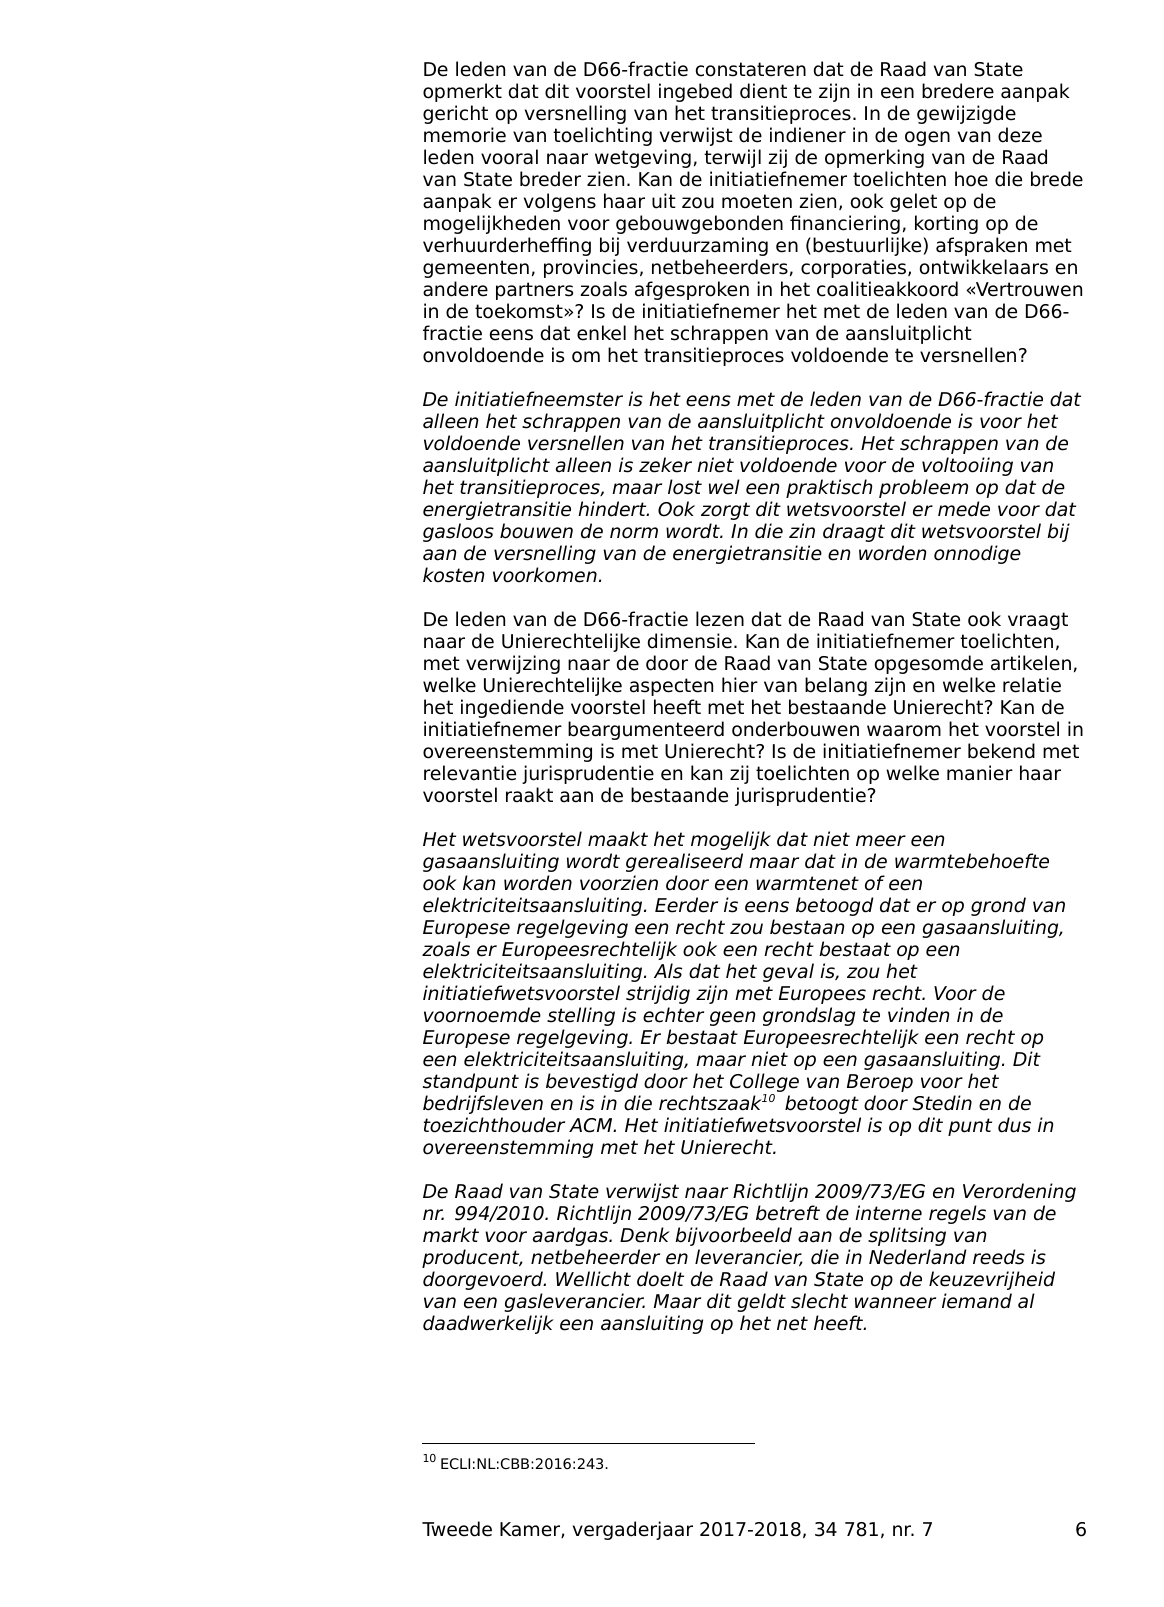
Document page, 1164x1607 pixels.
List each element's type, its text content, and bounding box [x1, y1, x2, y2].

text De leden van de D66-fractie constateren dat de Raad van State opmerkt dat dit voorstel ingebed dient te zijn in een bredere aanpak gericht op versnelling van het transitieproces. In de gewijzigde memorie van toelichting verwijst de indiener in de ogen van deze leden vooral naar wetgeving, terwijl zij de opmerking van de Raad van State breder zien. Kan de initiatiefnemer toelichten hoe die brede aanpak er volgens haar uit zou moeten zien, ook gelet op de mogelijkheden voor gebouwgebonden financiering, korting op de verhuurderheffing bij verduurzaming en (bestuurlijke) afspraken met gemeenten, provincies, netbeheerders, corporaties, ontwikkelaars en andere partners zoals afgesproken in het coalitieakkoord «Vertrouwen in de toekomst»? Is de initiatiefnemer het met de leden van de D66-fractie eens dat enkel het schrappen van de aansluitplicht onvoldoende is om het transitieproces voldoende te versnellen? [422, 59, 1087, 367]
text De leden van de D66-fractie lezen dat de Raad van State ook vraagt naar de Unierechtelijke dimensie. Kan de initiatiefnemer toelichten, met verwijzing naar de door de Raad van State opgesomde artikelen, welke Unierechtelijke aspecten hier van belang zijn en welke relatie het ingediende voorstel heeft met het bestaande Unierecht? Kan de initiatiefnemer beargumenteerd onderbouwen waarom het voorstel in overeenstemming is met Unierecht? Is de initiatiefnemer bekend met relevantie jurisprudentie en kan zij toelichten op welke manier haar voorstel raakt aan de bestaande jurisprudentie? [422, 609, 1087, 807]
text ECLI:NL:CBB:2016:243. [422, 1452, 1087, 1474]
text De initiatiefneemster is het eens met de leden van de D66-fractie dat alleen het schrappen van de aansluitplicht onvoldoende is voor het voldoende versnellen van het transitieproces. Het schrappen van de aansluitplicht alleen is zeker niet voldoende voor de voltooiing van het transitieproces, maar lost wel een praktisch probleem op dat de energietransitie hindert. Ook zorgt dit wetsvoorstel er mede voor dat gasloos bouwen de norm wordt. In die zin draagt dit wetsvoorstel bij aan de versnelling van de energietransitie en worden onnodige kosten voorkomen. [422, 389, 1087, 587]
text Het wetsvoorstel maakt het mogelijk dat niet meer een gasaansluiting wordt gerealiseerd maar dat in de warmtebehoefte ook kan worden voorzien door een warmtenet of een elektriciteitsaansluiting. Eerder is eens betoogd dat er op grond van Europese regelgeving een recht zou bestaan op een gasaansluiting, zoals er Europeesrechtelijk ook een recht bestaat op een elektriciteitsaansluiting. Als dat het geval is, zou het initiatiefwetsvoorstel strijdig zijn met Europees recht. Voor de voornoemde stelling is echter geen grondslag te vinden in de Europese regelgeving. Er bestaat Europeesrechtelijk een recht op een elektriciteitsaansluiting, maar niet op een gasaansluiting. Dit standpunt is bevestigd door het College van Beroep voor het bedrijfsleven en is in die rechtszaak betoogt door Stedin en de toezichthouder ACM. Het initiatiefwetsvoorstel is op dit punt dus in overeenstemming met het Unierecht. [422, 829, 1087, 1159]
text De Raad van State verwijst naar Richtlijn 2009/73/EG en Verordening nr. 994/2010. Richtlijn 2009/73/EG betreft de interne regels van de markt voor aardgas. Denk bijvoorbeeld aan de splitsing van producent, netbeheerder en leverancier, die in Nederland reeds is doorgevoerd. Wellicht doelt de Raad van State op de keuzevrijheid van een gasleverancier. Maar dit geldt slecht wanneer iemand al daadwerkelijk een aansluiting op het net heeft. [422, 1181, 1087, 1335]
